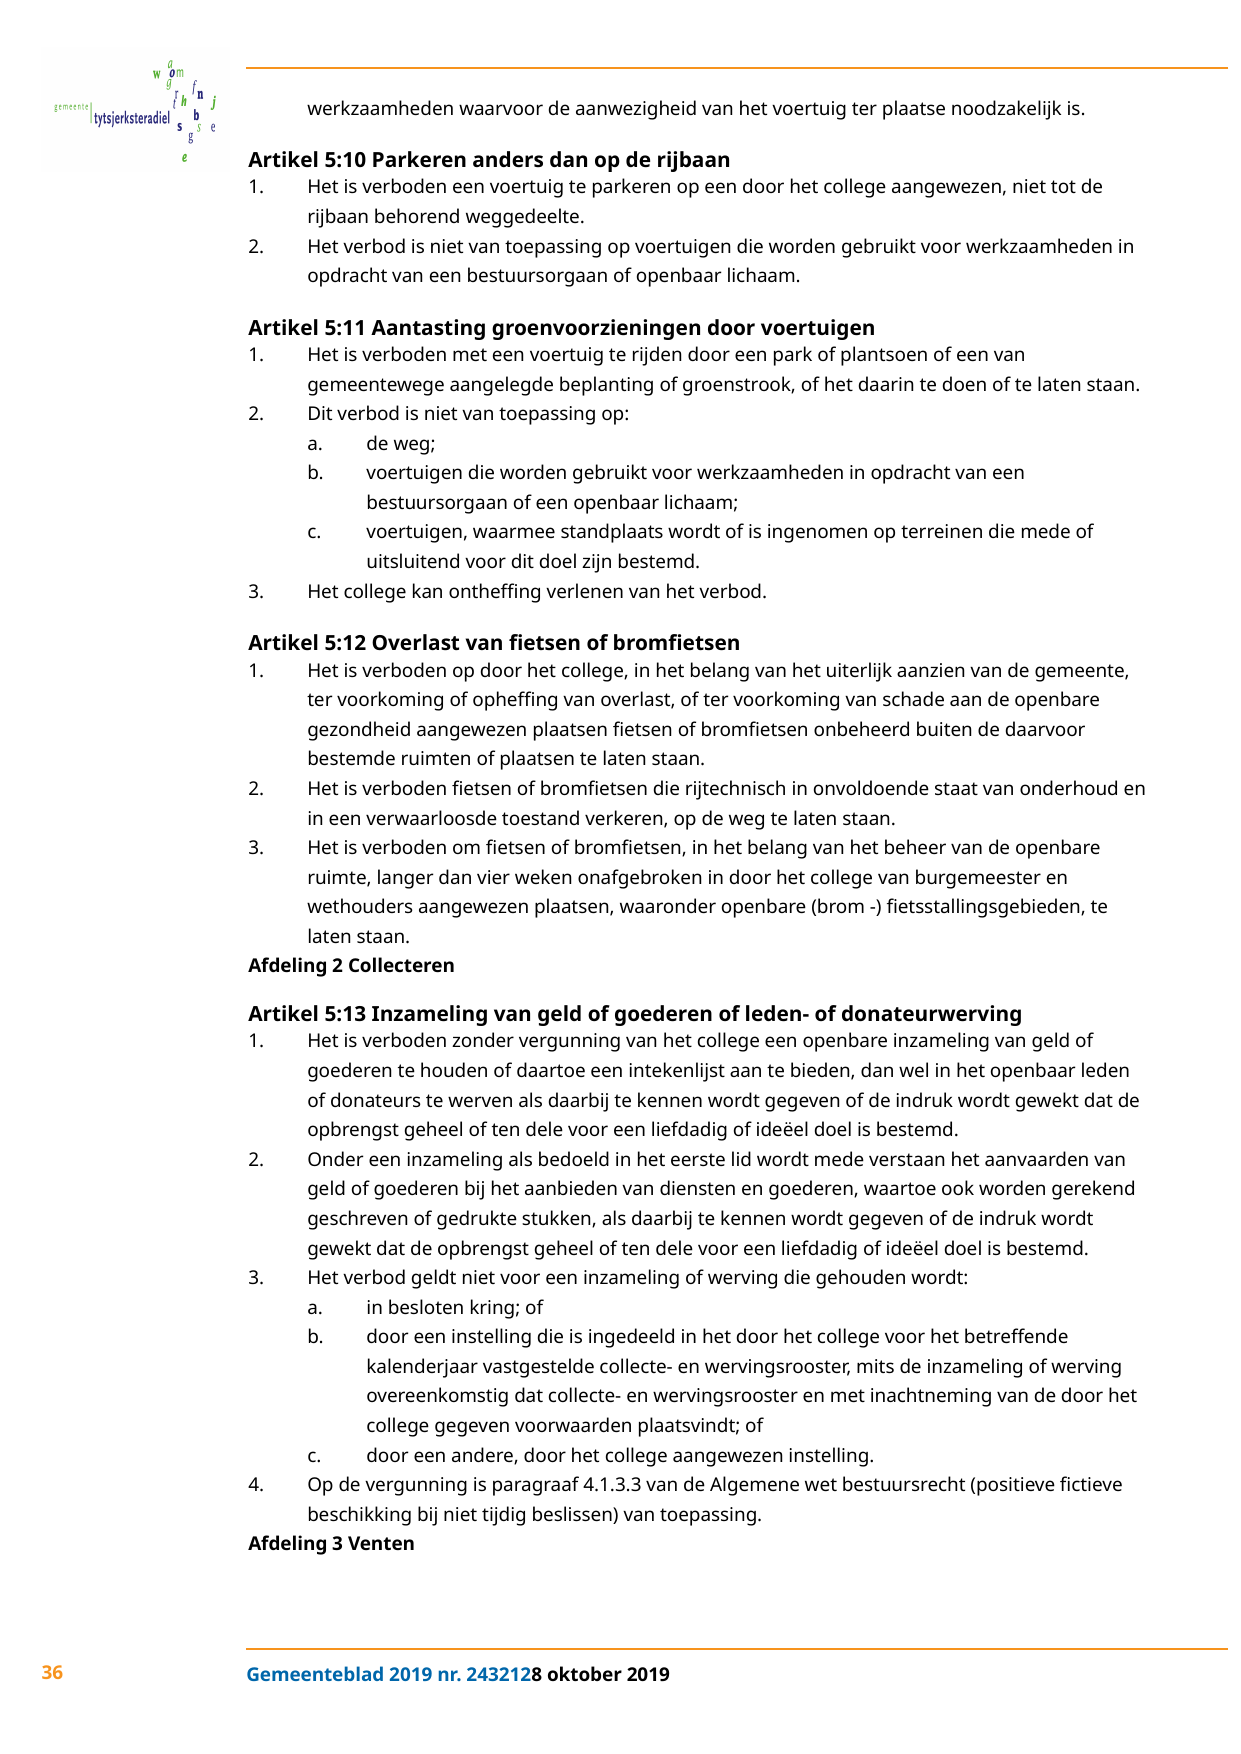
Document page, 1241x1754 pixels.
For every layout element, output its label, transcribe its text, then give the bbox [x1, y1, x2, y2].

list Het is verboden zonder vergunning van het college een openbare inzameling van geld of goederen te houden of daartoe een intekenlijst aan te bieden, dan wel in het openbaar leden of donateurs te werven als daarbij te kennen wordt gegeven of de indruk wordt gewekt dat de opbrengst geheel of ten dele voor een liefdadig of ideëel doel is bestemd. [248, 1028, 1152, 1142]
list voertuigen die worden gebruikt voor werkzaamheden in opdracht van een bestuursorgaan of een openbaar lichaam; [307, 459, 1152, 515]
list Dit verbod is niet van toepassing op: [248, 400, 1152, 426]
text Artikel 5:12 Overlast van fietsen of bromfietsen [248, 628, 1152, 657]
list Het college kan ontheffing verlenen van het verbod. [248, 578, 1152, 604]
list Onder een inzameling als bedoeld in het eerste lid wordt mede verstaan het aanvaarden van geld of goederen bij het aanbieden van diensten en goederen, waartoe ook worden gerekend geschreven of gedrukte stukken, als daarbij te kennen wordt gegeven of de indruk wordt gewekt dat de opbrengst geheel of ten dele voor een liefdadig of ideëel doel is bestemd. [248, 1146, 1152, 1260]
text Afdeling 2 Collecteren [248, 953, 1152, 978]
list Op de vergunning is paragraaf 4.1.3.3 van de Algemene wet bestuursrecht (positieve fictieve beschikking bij niet tijdig beslissen) van toepassing. [248, 1471, 1152, 1527]
list door een instelling die is ingedeeld in het door het college voor het betreffende kalenderjaar vastgestelde collecte- en wervingsrooster, mits de inzameling of werving overeenkomstig dat collecte- en wervingsrooster en met inachtneming van de door het college gegeven voorwaarden plaatsvindt; of [307, 1323, 1152, 1438]
text Artikel 5:13 Inzameling van geld of goederen of leden- of donateurwerving [248, 999, 1152, 1028]
list Het is verboden met een voertuig te rijden door een park of plantsoen of een van gemeentewege aangelegde beplanting of groenstrook, of het daarin te doen of te laten staan. [248, 341, 1152, 397]
list voertuigen, waarmee standplaats wordt of is ingenomen op terreinen die mede of uitsluitend voor dit doel zijn bestemd. [307, 519, 1152, 574]
list werkzaamheden waarvoor de aanwezigheid van het voertuig ter plaatse noodzakelijk is. [248, 95, 1152, 121]
picture [41, 47, 231, 172]
list de weg; [307, 430, 1152, 456]
list door een andere, door het college aangewezen instelling. [307, 1442, 1152, 1467]
text Artikel 5:11 Aantasting groenvoorzieningen door voertuigen [248, 313, 1152, 341]
list in besloten kring; of [307, 1294, 1152, 1319]
text Afdeling 3 Venten [248, 1531, 1152, 1556]
text Artikel 5:10 Parkeren anders dan op de rijbaan [248, 145, 1152, 174]
list Het is verboden fietsen of bromfietsen die rijtechnisch in onvoldoende staat van onderhoud en in een verwaarloosde toestand verkeren, op de weg te laten staan. [248, 775, 1152, 830]
list Het is verboden op door het college, in het belang van het uiterlijk aanzien van de gemeente, ter voorkoming of opheffing van overlast, of ter voorkoming van schade aan de openbare gezondheid aangewezen plaatsen fietsen of bromfietsen onbeheerd buiten de daarvoor bestemde ruimten of plaatsen te laten staan. [248, 657, 1152, 771]
list Het is verboden een voertuig te parkeren op een door het college aangewezen, niet tot de rijbaan behorend weggedeelte. [248, 174, 1152, 229]
list Het verbod geldt niet voor een inzameling of werving die gehouden wordt: [248, 1264, 1152, 1290]
list Het verbod is niet van toepassing op voertuigen die worden gebruikt voor werkzaamheden in opdracht van een bestuursorgaan of openbaar lichaam. [248, 233, 1152, 288]
list Het is verboden om fietsen of bromfietsen, in het belang van het beheer van de openbare ruimte, langer dan vier weken onafgebroken in door het college van burgemeester en wethouders aangewezen plaatsen, waaronder openbare (brom -) fietsstallingsgebieden, te laten staan. [248, 834, 1152, 949]
